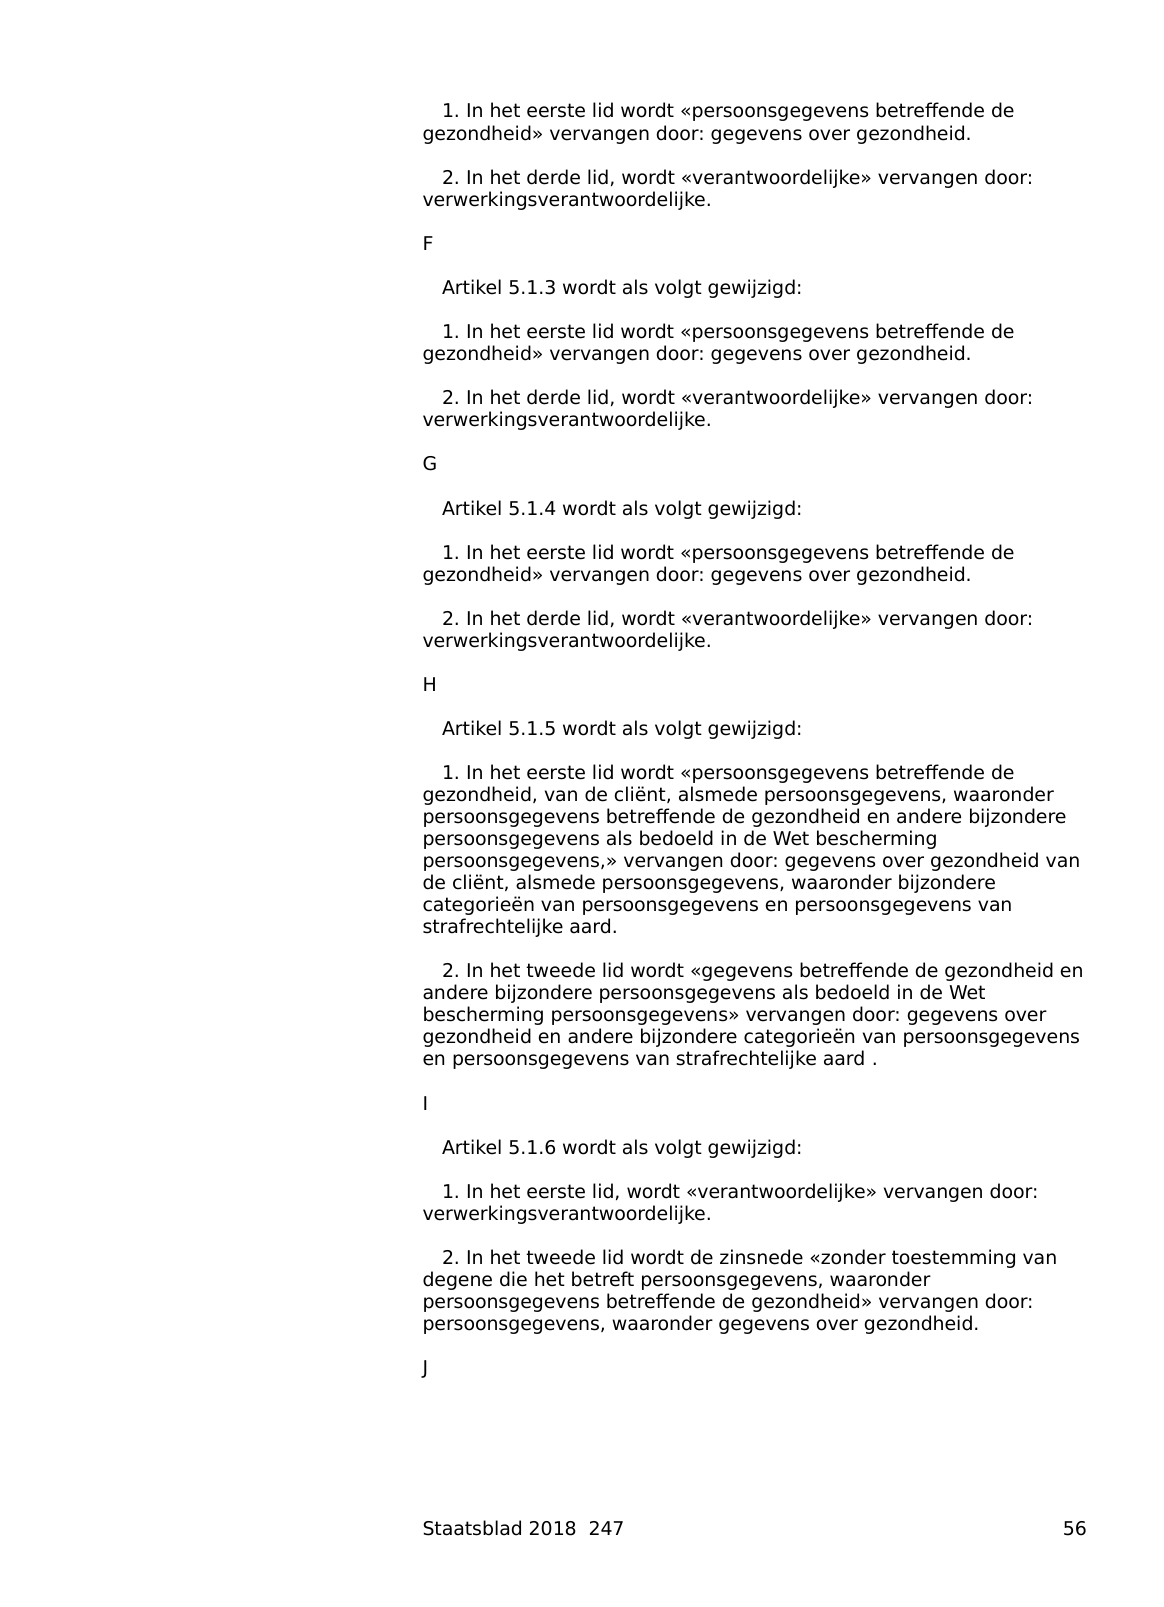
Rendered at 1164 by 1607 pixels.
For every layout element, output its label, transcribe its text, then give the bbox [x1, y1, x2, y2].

text 1. In het eerste lid wordt «persoonsgegevens betreffende de gezondheid» vervangen door: gegevens over gezondheid. [422, 100, 1087, 144]
text Artikel 5.1.4 wordt als volgt gewijzigd: [422, 497, 1087, 519]
text J [422, 1357, 1087, 1379]
text I [422, 1092, 1087, 1114]
text F [422, 233, 1087, 255]
text G [422, 453, 1087, 475]
text 2. In het derde lid, wordt «verantwoordelijke» vervangen door: verwerkingsverantwoordelijke. [422, 387, 1087, 431]
text Artikel 5.1.6 wordt als volgt gewijzigd: [422, 1137, 1087, 1158]
text Artikel 5.1.5 wordt als volgt gewijzigd: [422, 718, 1087, 740]
text 1. In het eerste lid, wordt «verantwoordelijke» vervangen door: verwerkingsverantwoordelijke. [422, 1181, 1087, 1225]
text 2. In het tweede lid wordt «gegevens betreffende de gezondheid en andere bijzondere persoonsgegevens als bedoeld in de Wet bescherming persoonsgegevens» vervangen door: gegevens over gezondheid en andere bijzondere categorieën van persoonsgegevens en persoonsgegevens van strafrechtelijke aard . [422, 960, 1087, 1070]
text 1. In het eerste lid wordt «persoonsgegevens betreffende de gezondheid» vervangen door: gegevens over gezondheid. [422, 542, 1087, 586]
text 2. In het derde lid, wordt «verantwoordelijke» vervangen door: verwerkingsverantwoordelijke. [422, 167, 1087, 211]
text Artikel 5.1.3 wordt als volgt gewijzigd: [422, 277, 1087, 299]
text 2. In het derde lid, wordt «verantwoordelijke» vervangen door: verwerkingsverantwoordelijke. [422, 608, 1087, 652]
text 1. In het eerste lid wordt «persoonsgegevens betreffende de gezondheid, van de cliënt, alsmede persoonsgegevens, waaronder persoonsgegevens betreffende de gezondheid en andere bijzondere persoonsgegevens als bedoeld in de Wet bescherming persoonsgegevens,» vervangen door: gegevens over gezondheid van de cliënt, alsmede persoonsgegevens, waaronder bijzondere categorieën van persoonsgegevens en persoonsgegevens van strafrechtelijke aard. [422, 762, 1087, 938]
text 2. In het tweede lid wordt de zinsnede «zonder toestemming van degene die het betreft persoonsgegevens, waaronder persoonsgegevens betreffende de gezondheid» vervangen door: persoonsgegevens, waaronder gegevens over gezondheid. [422, 1247, 1087, 1335]
text 1. In het eerste lid wordt «persoonsgegevens betreffende de gezondheid» vervangen door: gegevens over gezondheid. [422, 321, 1087, 365]
text H [422, 674, 1087, 696]
